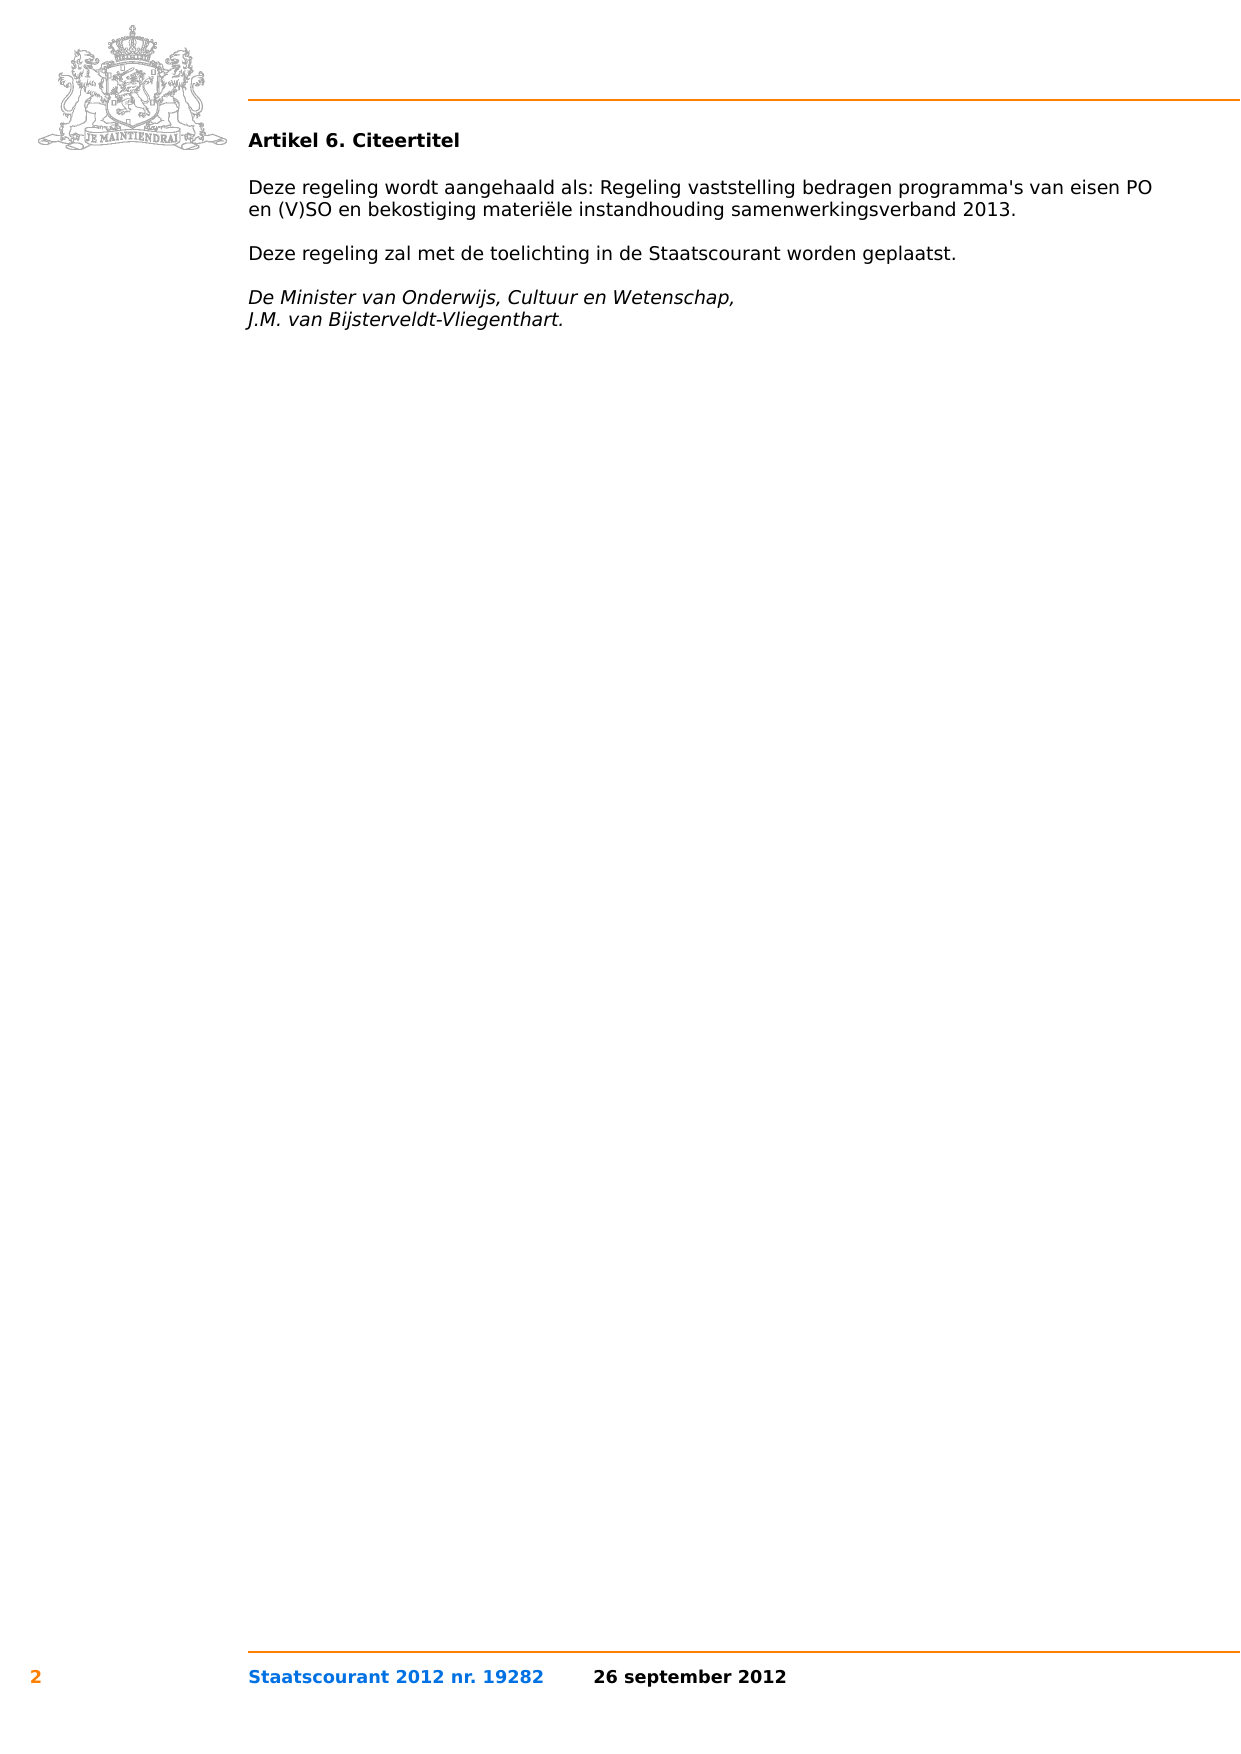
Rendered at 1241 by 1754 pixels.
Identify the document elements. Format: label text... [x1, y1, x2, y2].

text Deze regeling zal met de toelichting in de Staatscourant worden geplaatst. [248, 243, 1163, 265]
subtitle Artikel 6. Citeertitel [248, 130, 1163, 152]
picture [38, 25, 227, 150]
text Deze regeling wordt aangehaald als: Regeling vaststelling bedragen programma's van eisen PO en (V)SO en bekostiging materiële instandhouding samenwerkingsverband 2013. [248, 177, 1163, 221]
text De Minister van Onderwijs, Cultuur en Wetenschap, J.M. van Bijsterveldt-Vliegenthart. [248, 287, 1163, 331]
